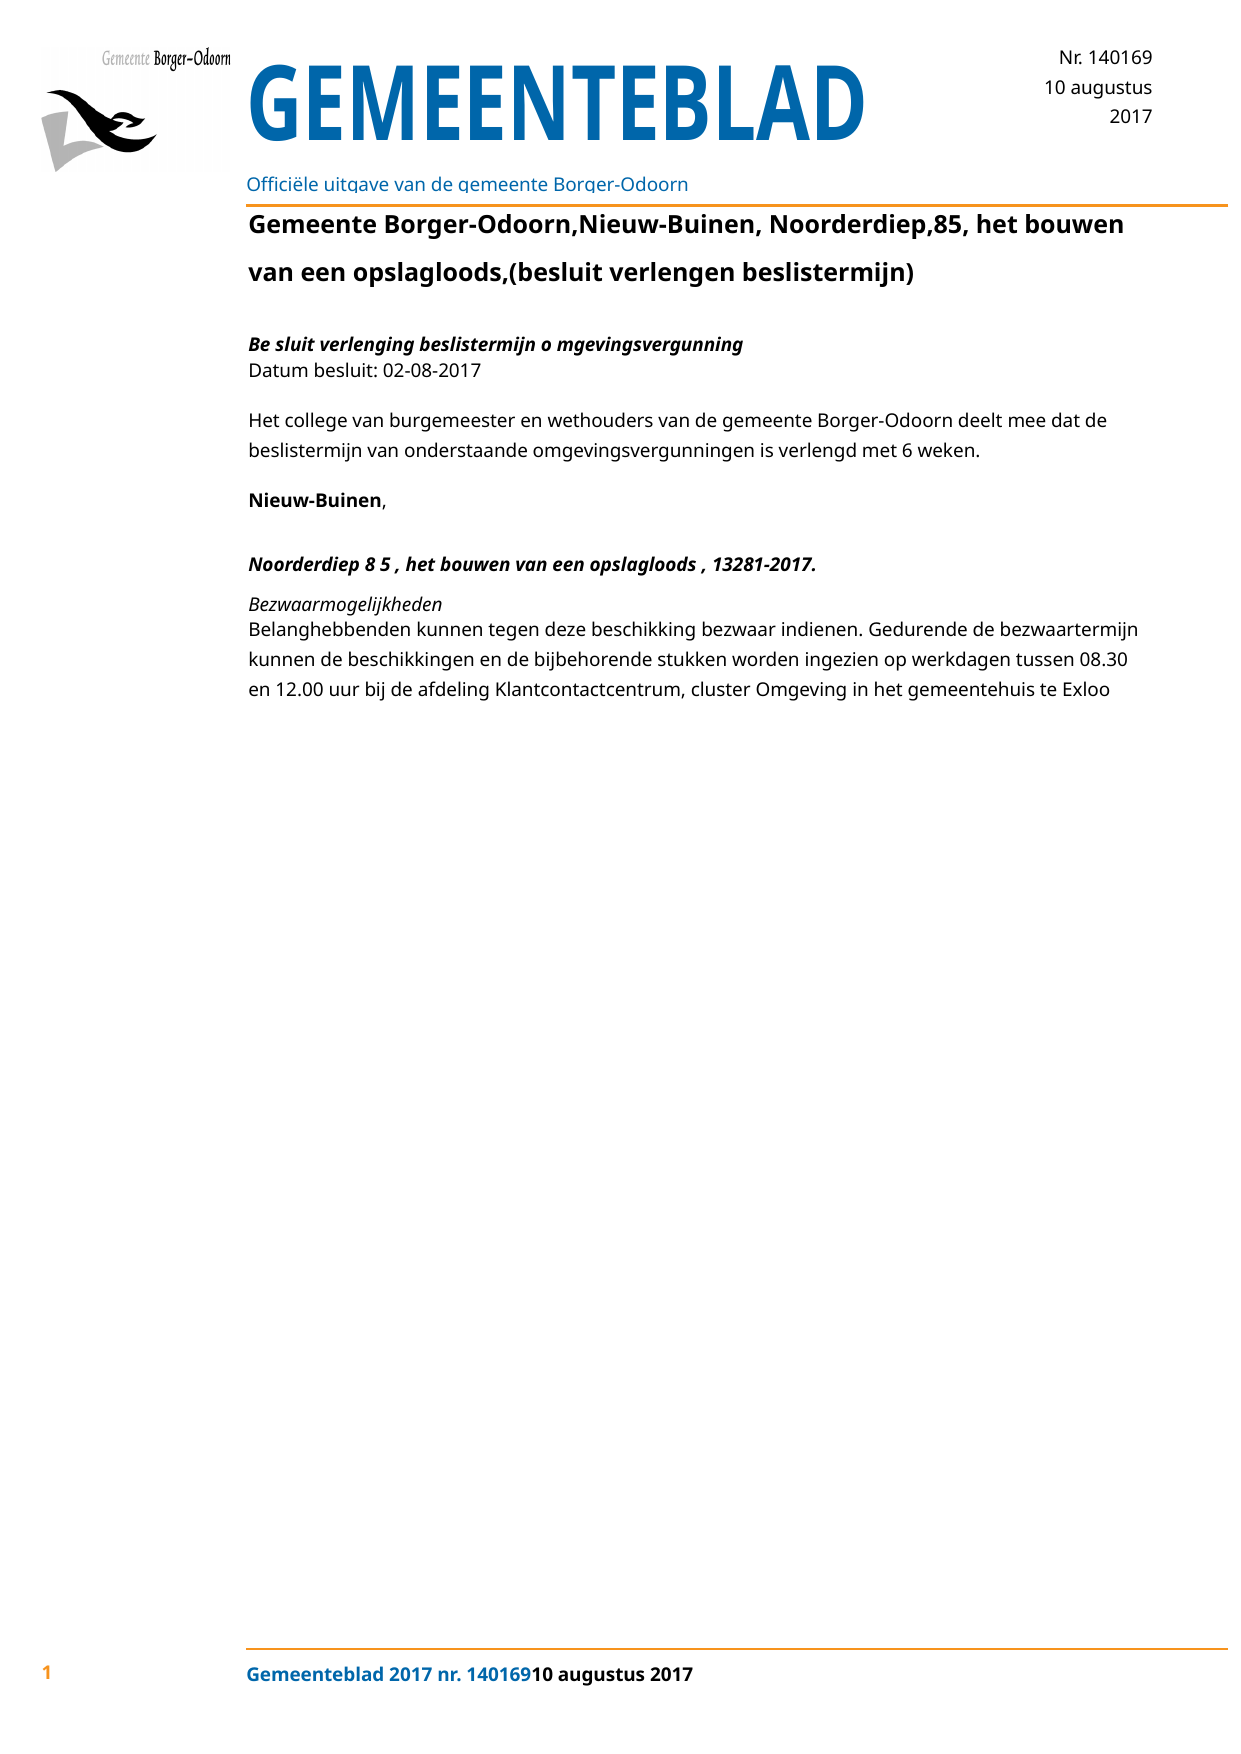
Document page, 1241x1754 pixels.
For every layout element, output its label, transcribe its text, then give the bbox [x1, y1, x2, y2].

text Bezwaarmogelijkheden [248, 591, 1152, 617]
text Noorderdiep 8 5 , het bouwen van een opslagloods , 13281-2017. [248, 552, 1152, 577]
text Het college van burgemeester en wethouders van de gemeente Borger-Odoorn deelt mee dat de beslistermijn van onderstaande omgevingsvergunningen is verlengd met 6 weken. [248, 408, 1152, 463]
picture [41, 47, 231, 172]
text Belanghebbenden kunnen tegen deze beschikking bezwaar indienen. Gedurende de bezwaartermijn kunnen de beschikkingen en de bijbehorende stukken worden ingezien op werkdagen tussen 08.30 en 12.00 uur bij de afdeling Klantcontactcentrum, cluster Omgeving in het gemeentehuis te Exloo [248, 617, 1152, 701]
text Gemeente Borger-Odoorn,Nieuw-Buinen, Noorderdiep,85, het bouwen van een opslagloods,(besluit verlengen beslistermijn) [248, 207, 1152, 288]
text Nieuw-Buinen, [248, 488, 1152, 513]
text Be sluit verlenging beslistermijn o mgevingsvergunning [248, 331, 1152, 357]
text Datum besluit: 02-08-2017 [248, 357, 1152, 383]
